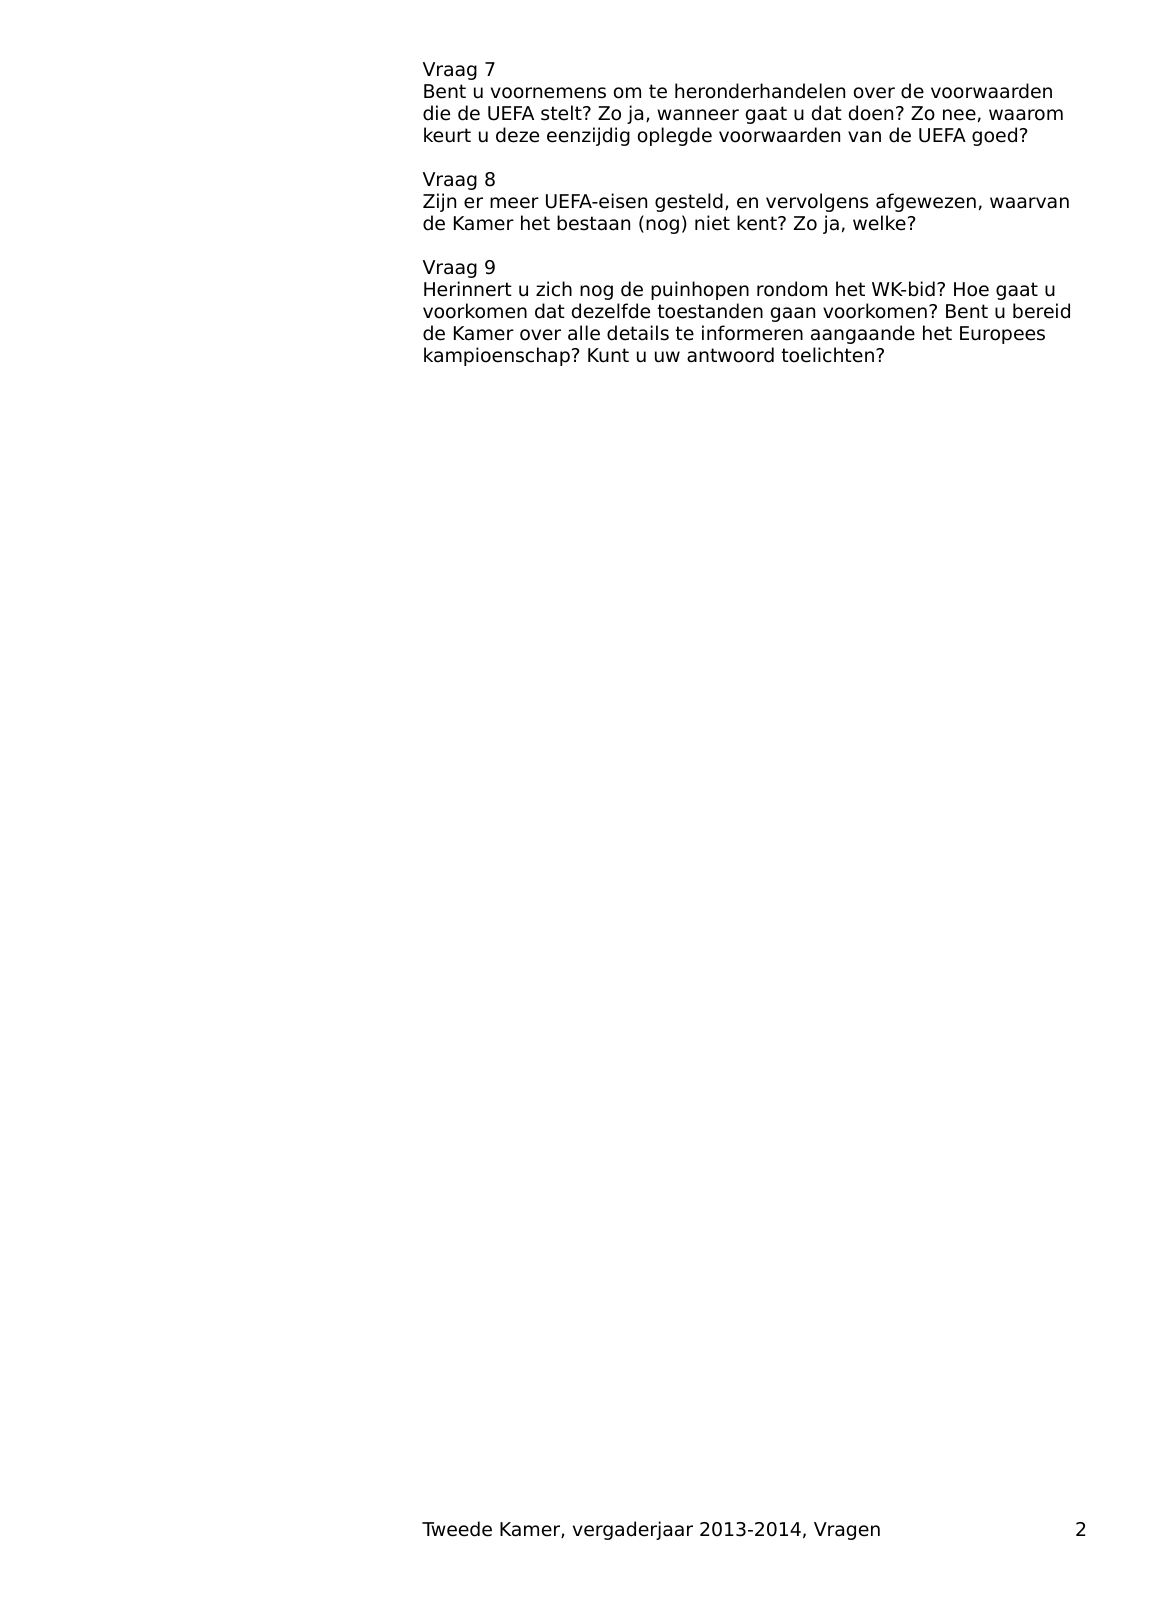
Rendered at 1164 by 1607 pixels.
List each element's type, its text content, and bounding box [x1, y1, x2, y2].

text Vraag 8 [422, 169, 1087, 191]
text Vraag 9 [422, 257, 1087, 279]
text Zijn er meer UEFA-eisen gesteld, en vervolgens afgewezen, waarvan de Kamer het bestaan (nog) niet kent? Zo ja, welke? [422, 191, 1087, 235]
text Bent u voornemens om te heronderhandelen over de voorwaarden die de UEFA stelt? Zo ja, wanneer gaat u dat doen? Zo nee, waarom keurt u deze eenzijdig oplegde voorwaarden van de UEFA goed? [422, 81, 1087, 147]
text Herinnert u zich nog de puinhopen rondom het WK-bid? Hoe gaat u voorkomen dat dezelfde toestanden gaan voorkomen? Bent u bereid de Kamer over alle details te informeren aangaande het Europees kampioenschap? Kunt u uw antwoord toelichten? [422, 279, 1087, 367]
text Vraag 7 [422, 59, 1087, 81]
